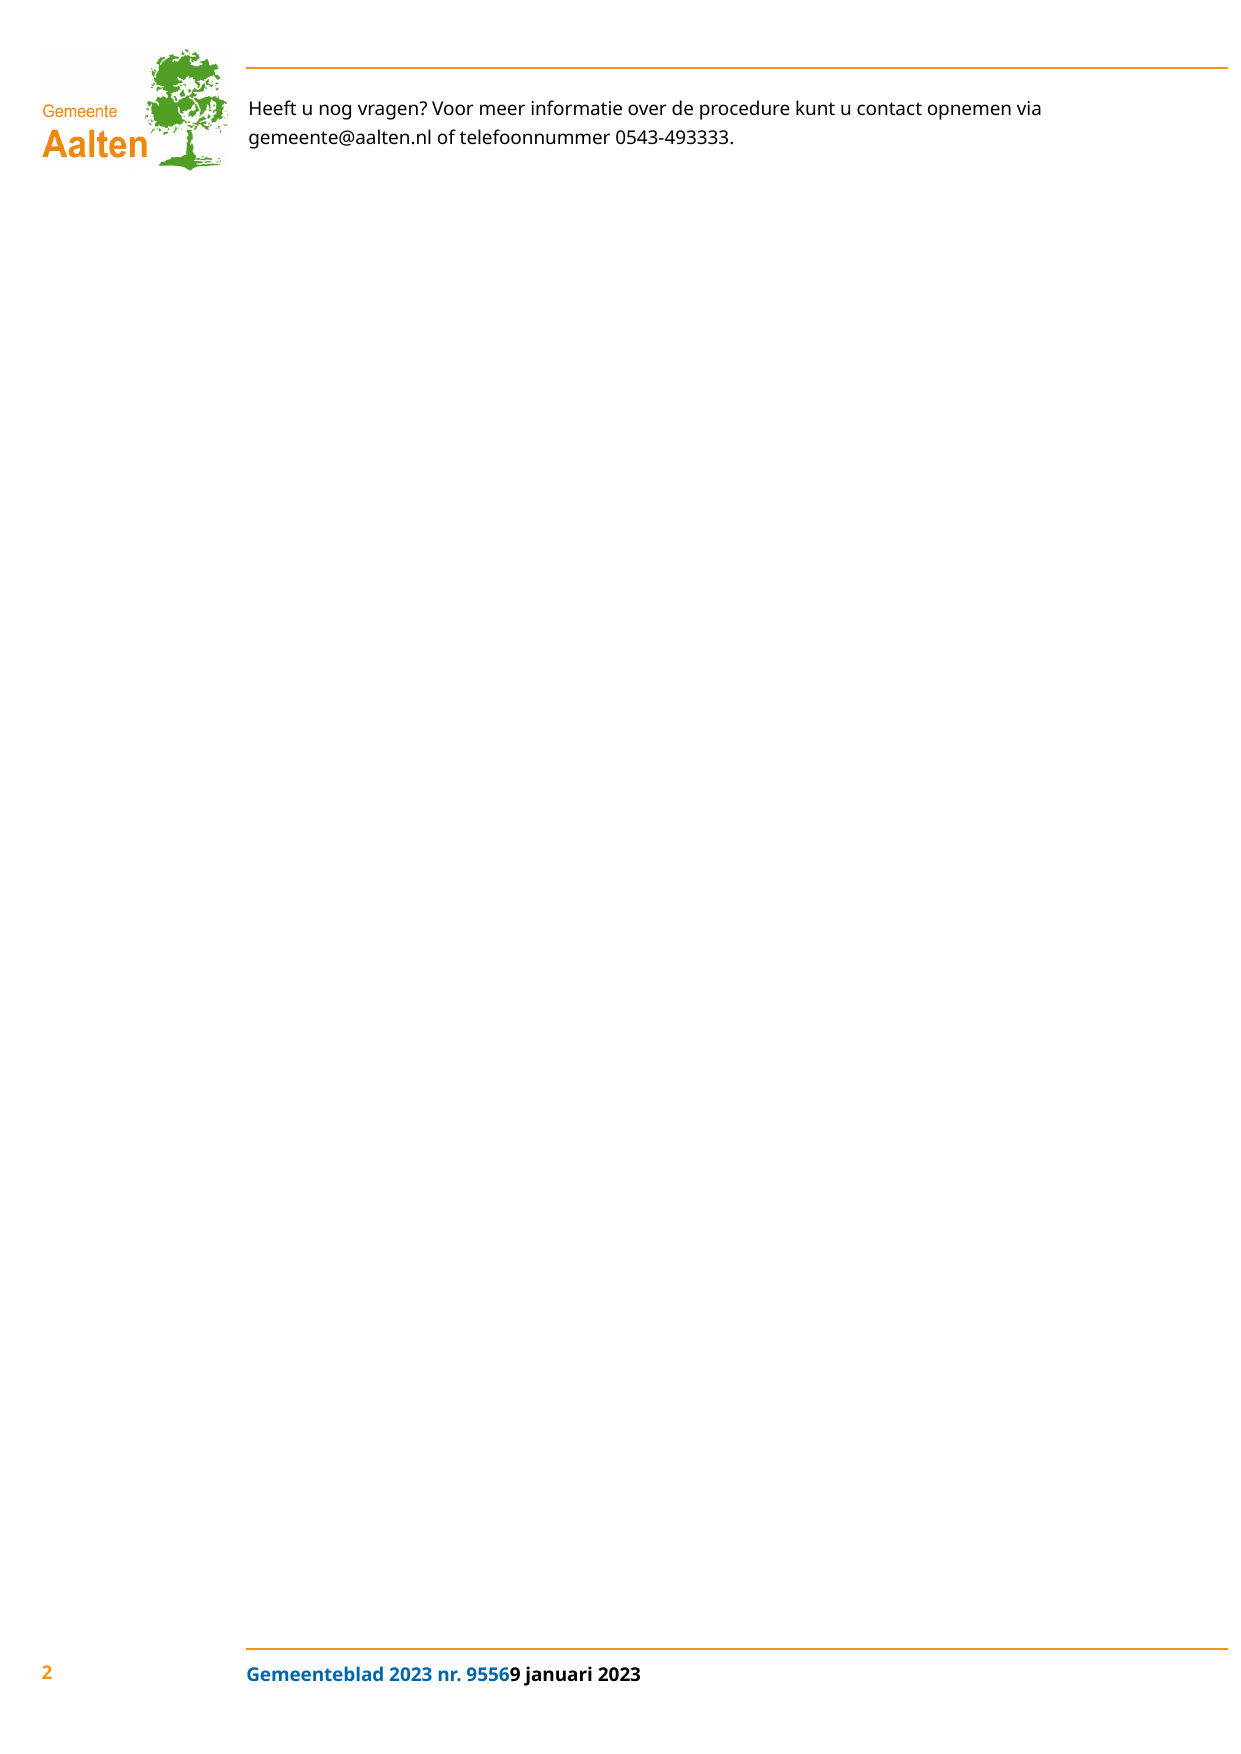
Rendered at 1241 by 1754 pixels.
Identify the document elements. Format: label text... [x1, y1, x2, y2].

picture [41, 47, 231, 172]
text Heeft u nog vragen? Voor meer informatie over de procedure kunt u contact opnemen via gemeente@aalten.nl of telefoonnummer 0543-493333. [248, 95, 1152, 150]
